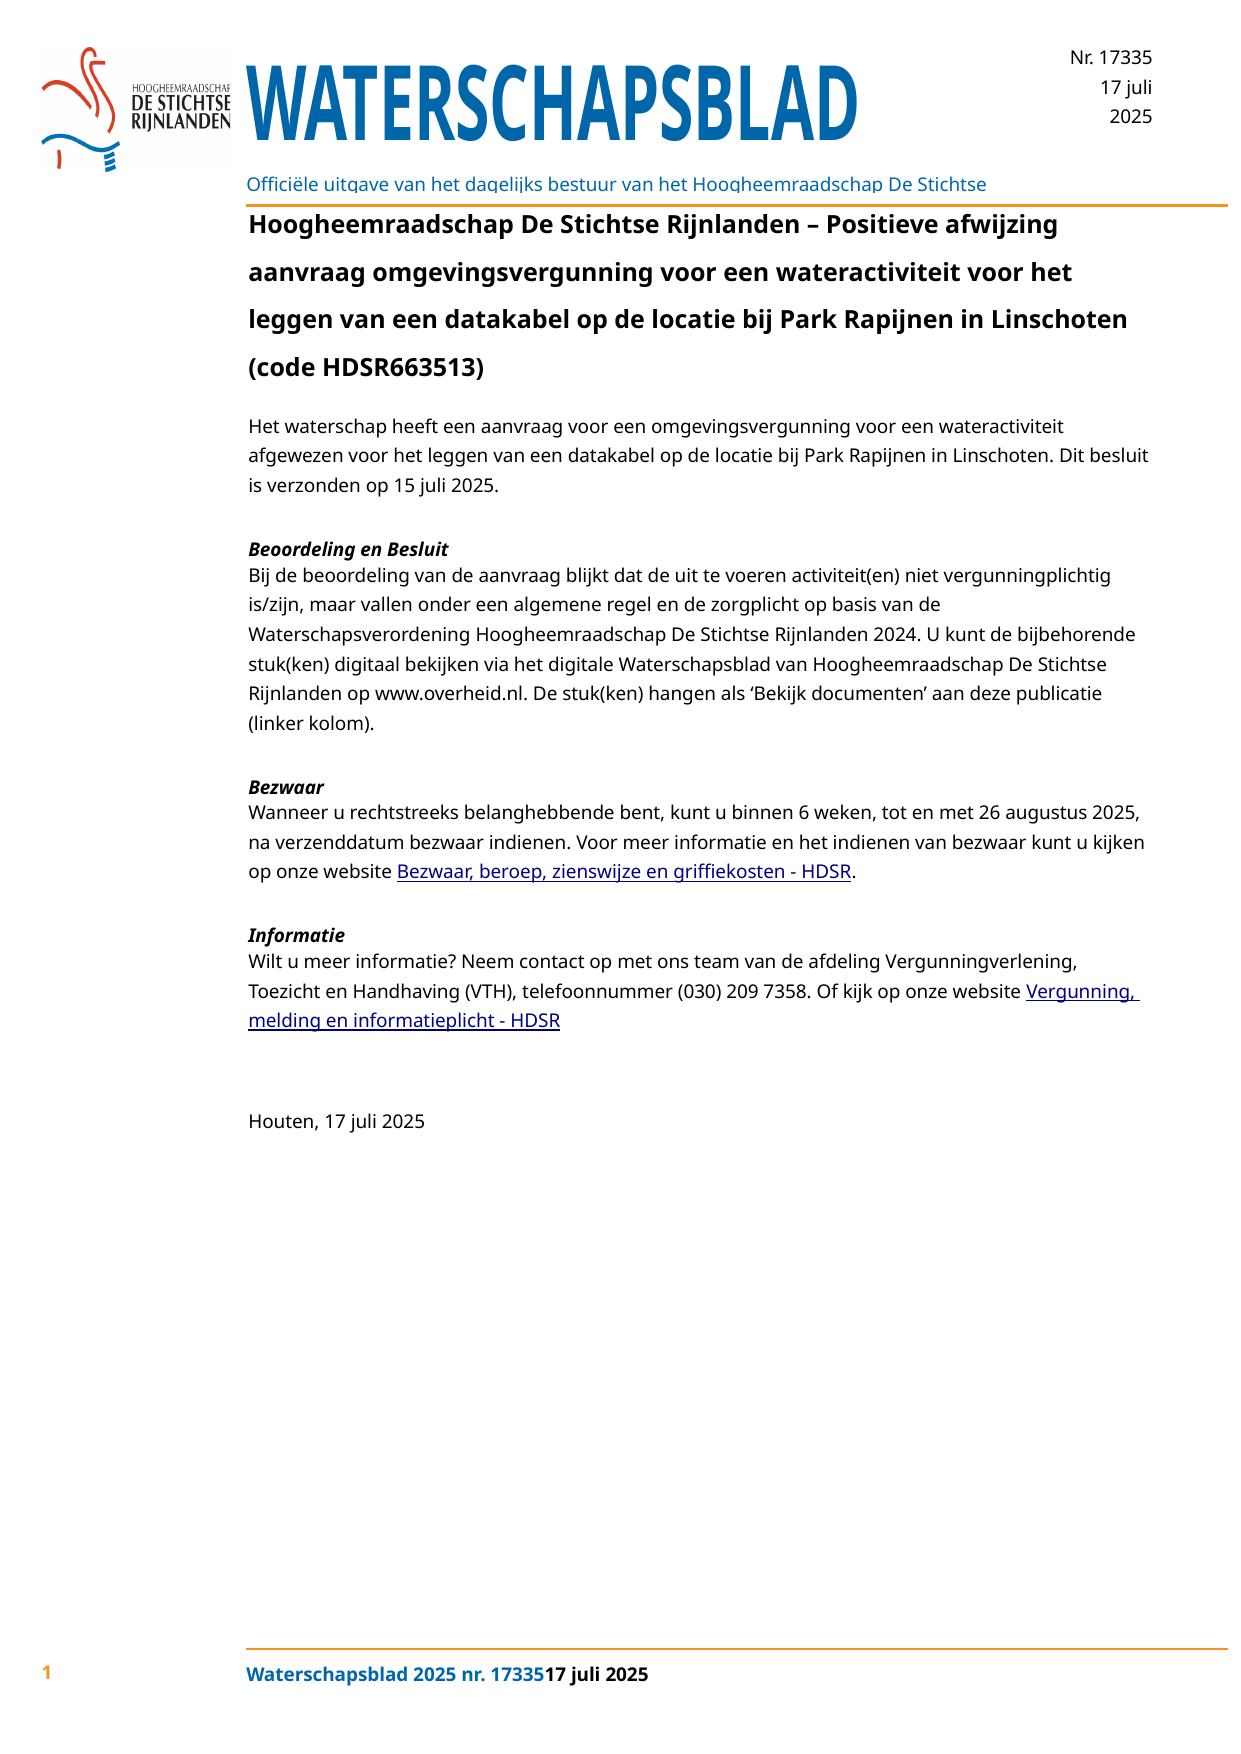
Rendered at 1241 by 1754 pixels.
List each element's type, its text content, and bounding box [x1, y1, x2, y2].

text Beoordeling en Besluit [248, 536, 1152, 562]
text Informatie [248, 923, 1152, 948]
text Hoogheemraadschap De Stichtse Rijnlanden – Positieve afwijzing aanvraag omgevingsvergunning voor een wateractiviteit voor het leggen van een datakabel op de locatie bij Park Rapijnen in Linschoten (code HDSR663513) [248, 207, 1152, 384]
text Het waterschap heeft een aanvraag voor een omgevingsvergunning voor een wateractiviteit afgewezen voor het leggen van een datakabel op de locatie bij Park Rapijnen in Linschoten. Dit besluit is verzonden op 15 juli 2025. [248, 413, 1152, 498]
text Wanneer u rechtstreeks belanghebbende bent, kunt u binnen 6 weken, tot en met 26 augustus 2025, na verzenddatum bezwaar indienen. Voor meer informatie en het indienen van bezwaar kunt u kijken op onze website Bezwaar, beroep, zienswijze en griffiekosten - HDSR. [248, 799, 1152, 884]
text Wilt u meer informatie? Neem contact op met ons team van de afdeling Vergunningverlening, Toezicht en Handhaving (VTH), telefoonnummer (030) 209 7358. Of kijk op onze website Vergunning, melding en informatieplicht - HDSR [248, 948, 1152, 1033]
text Bezwaar [248, 774, 1152, 799]
picture [41, 47, 231, 172]
text Houten, 17 juli 2025 [248, 1108, 1152, 1134]
text Bij de beoordeling van de aanvraag blijkt dat de uit te voeren activiteit(en) niet vergunningplichtig is/zijn, maar vallen onder een algemene regel en de zorgplicht op basis van de Waterschapsverordening Hoogheemraadschap De Stichtse Rijnlanden 2024. U kunt de bijbehorende stuk(ken) digitaal bekijken via het digitale Waterschapsblad van Hoogheemraadschap De Stichtse Rijnlanden op www.overheid.nl. De stuk(ken) hangen als ‘Bekijk documenten’ aan deze publicatie (linker kolom). [248, 562, 1152, 736]
